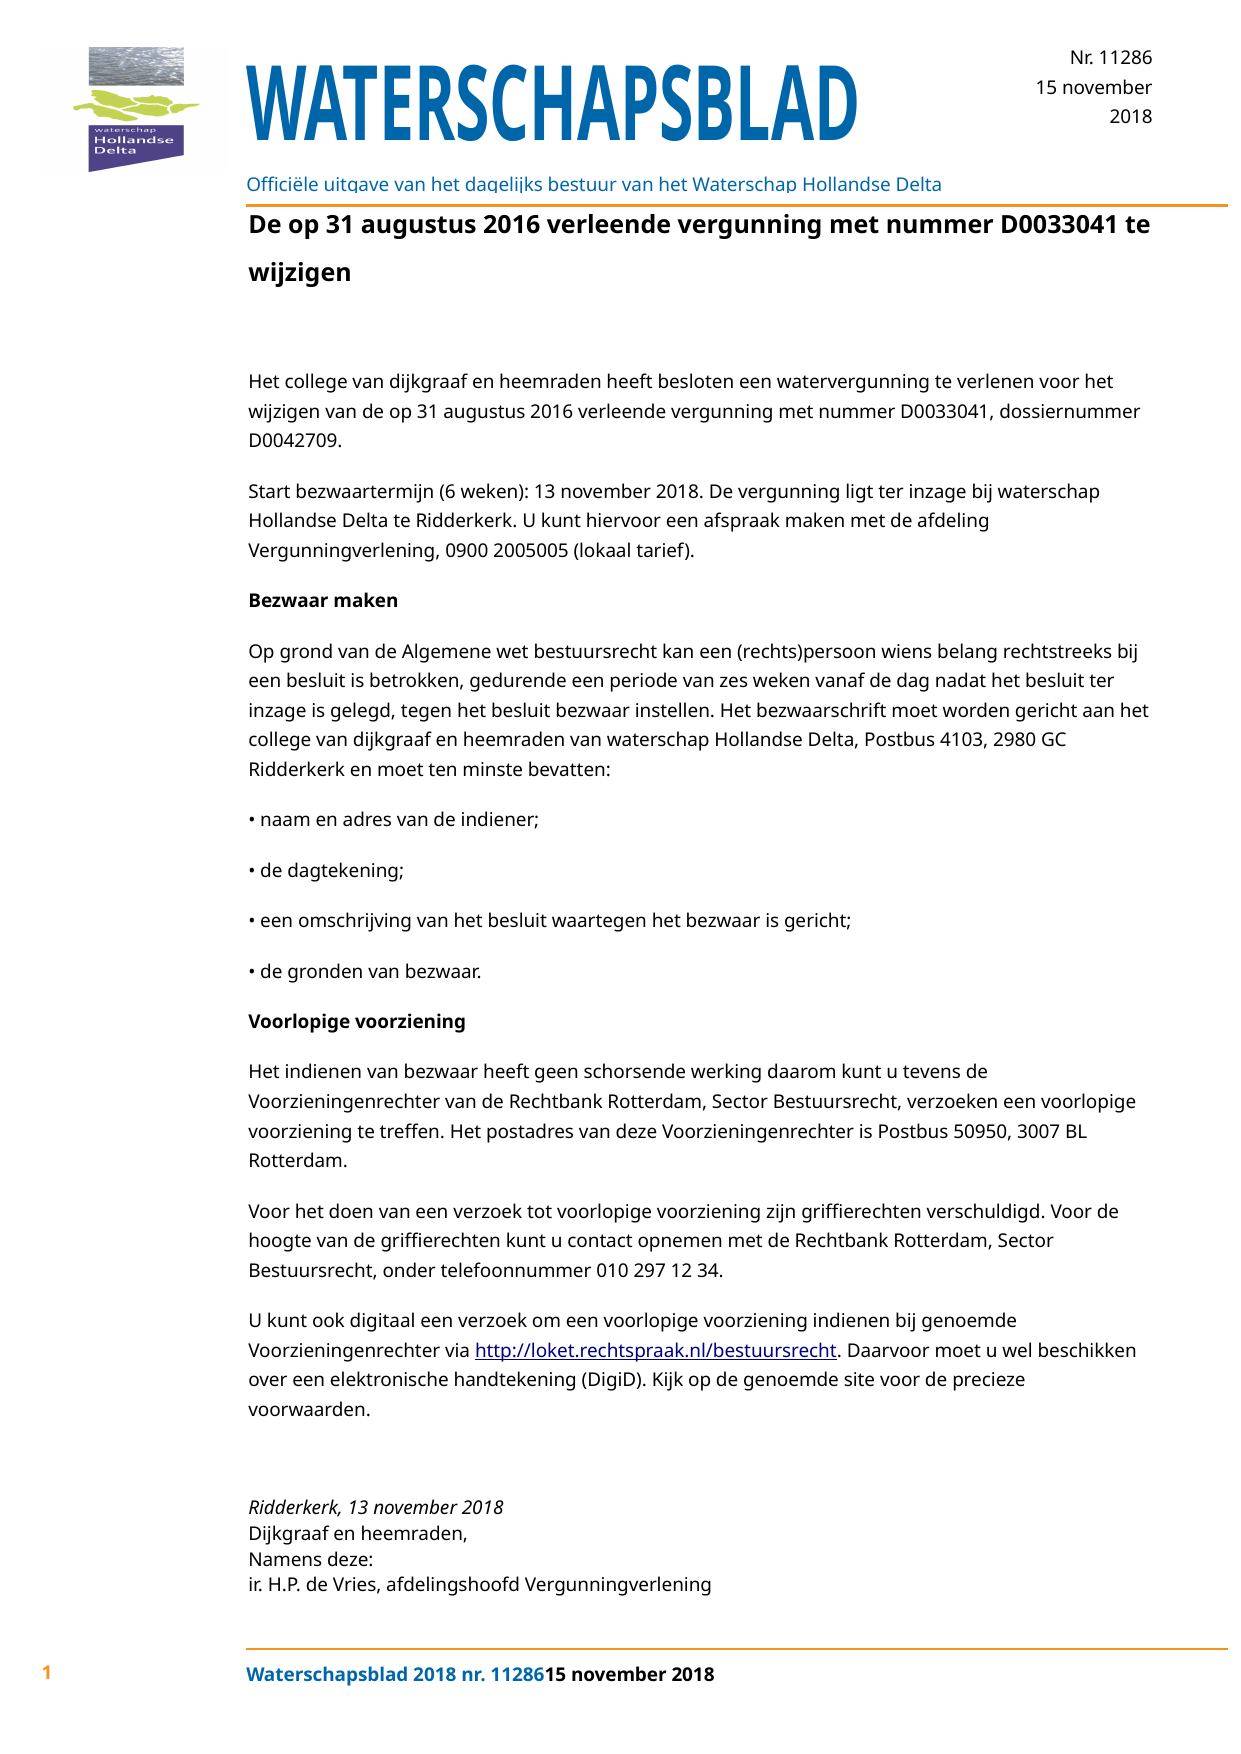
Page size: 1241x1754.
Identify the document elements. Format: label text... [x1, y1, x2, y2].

text • een omschrijving van het besluit waartegen het bezwaar is gericht; [248, 907, 1152, 933]
text Het college van dijkgraaf en heemraden heeft besloten een watervergunning te verlenen voor het wijzigen van de op 31 augustus 2016 verleende vergunning met nummer D0033041, dossiernummer D0042709. [248, 368, 1152, 453]
text • naam en adres van de indiener; [248, 807, 1152, 832]
text Voorlopige voorziening [248, 1008, 1152, 1034]
text Dijkgraaf en heemraden, [248, 1520, 1152, 1546]
text De op 31 augustus 2016 verleende vergunning met nummer D0033041 te wijzigen [248, 207, 1152, 288]
picture [41, 47, 231, 172]
text Start bezwaartermijn (6 weken): 13 november 2018. De vergunning ligt ter inzage bij waterschap Hollandse Delta te Ridderkerk. U kunt hiervoor een afspraak maken met de afdeling Vergunningverlening, 0900 2005005 (lokaal tarief). [248, 478, 1152, 563]
text • de dagtekening; [248, 857, 1152, 883]
text Voor het doen van een verzoek tot voorlopige voorziening zijn griffierechten verschuldigd. Voor de hoogte van de griffierechten kunt u contact opnemen met de Rechtbank Rotterdam, Sector Bestuursrecht, onder telefoonnummer 010 297 12 34. [248, 1198, 1152, 1283]
text Ridderkerk, 13 november 2018 [248, 1494, 1152, 1520]
text Namens deze: [248, 1546, 1152, 1572]
text Op grond van de Algemene wet bestuursrecht kan een (rechts)persoon wiens belang rechtstreeks bij een besluit is betrokken, gedurende een periode van zes weken vanaf de dag nadat het besluit ter inzage is gelegd, tegen het besluit bezwaar instellen. Het bezwaarschrift moet worden gericht aan het college van dijkgraaf en heemraden van waterschap Hollandse Delta, Postbus 4103, 2980 GC Ridderkerk en moet ten minste bevatten: [248, 638, 1152, 782]
text Het indienen van bezwaar heeft geen schorsende werking daarom kunt u tevens de Voorzieningenrechter van de Rechtbank Rotterdam, Sector Bestuursrecht, verzoeken een voorlopige voorziening te treffen. Het postadres van deze Voorzieningenrechter is Postbus 50950, 3007 BL Rotterdam. [248, 1059, 1152, 1173]
text • de gronden van bezwaar. [248, 958, 1152, 984]
text Bezwaar maken [248, 587, 1152, 613]
text U kunt ook digitaal een verzoek om een voorlopige voorziening indienen bij genoemde Voorzieningenrechter via http://loket.rechtspraak.nl/bestuursrecht. Daarvoor moet u wel beschikken over een elektronische handtekening (DigiD). Kijk op de genoemde site voor de precieze voorwaarden. [248, 1307, 1152, 1422]
text ir. H.P. de Vries, afdelingshoofd Vergunningverlening [248, 1572, 1152, 1597]
